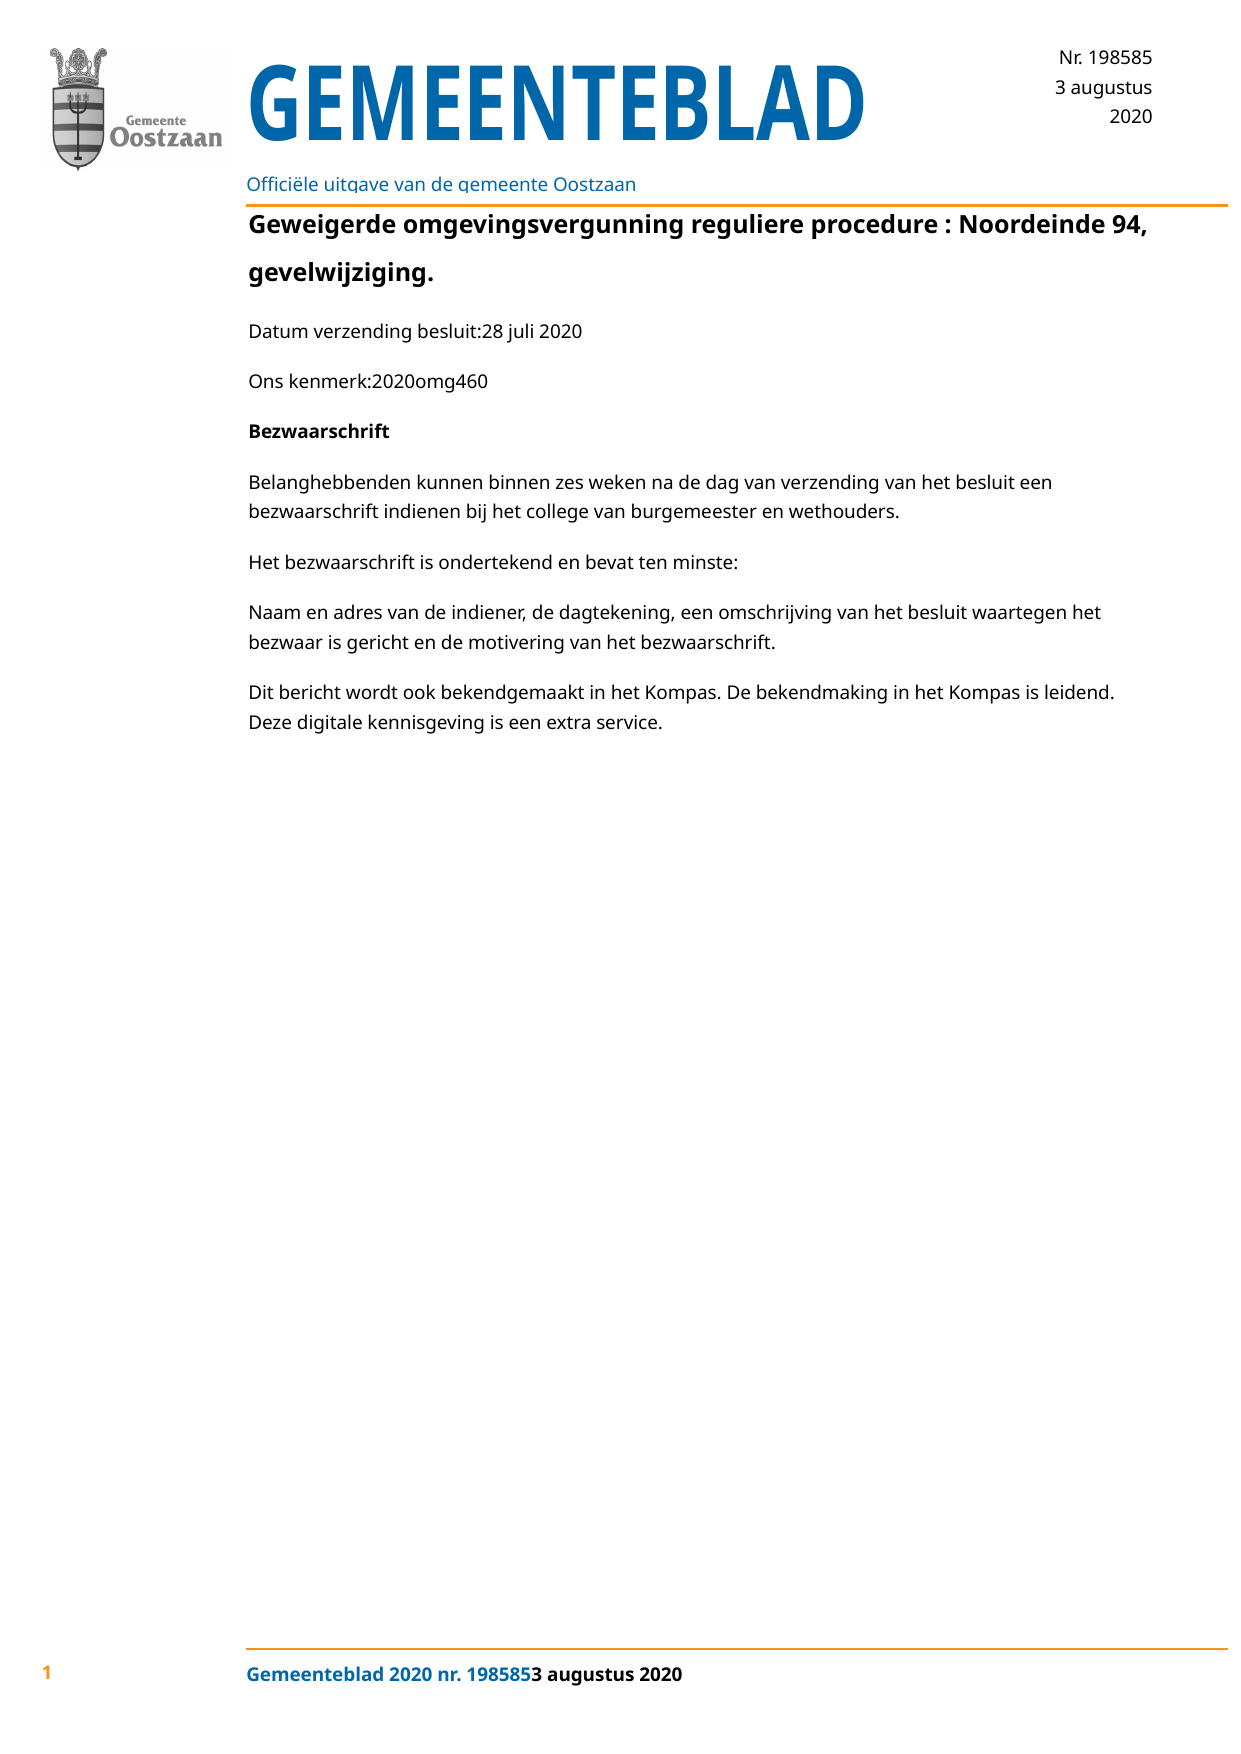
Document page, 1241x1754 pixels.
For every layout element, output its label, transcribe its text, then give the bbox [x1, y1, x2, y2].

picture [41, 47, 231, 172]
text Dit bericht wordt ook bekendgemaakt in het Kompas. De bekendmaking in het Kompas is leidend. Deze digitale kennisgeving is een extra service. [248, 679, 1152, 735]
text Bezwaarschrift [248, 419, 1152, 444]
text Geweigerde omgevingsvergunning reguliere procedure : Noordeinde 94, gevelwijziging. [248, 207, 1152, 288]
text Datum verzending besluit:28 juli 2020 [248, 318, 1152, 344]
text Het bezwaarschrift is ondertekend en bevat ten minste: [248, 549, 1152, 575]
text Naam en adres van de indiener, de dagtekening, een omschrijving van het besluit waartegen het bezwaar is gericht en de motivering van het bezwaarschrift. [248, 599, 1152, 655]
text Ons kenmerk:2020omg460 [248, 368, 1152, 394]
text Belanghebbenden kunnen binnen zes weken na de dag van verzending van het besluit een bezwaarschrift indienen bij het college van burgemeester en wethouders. [248, 469, 1152, 524]
